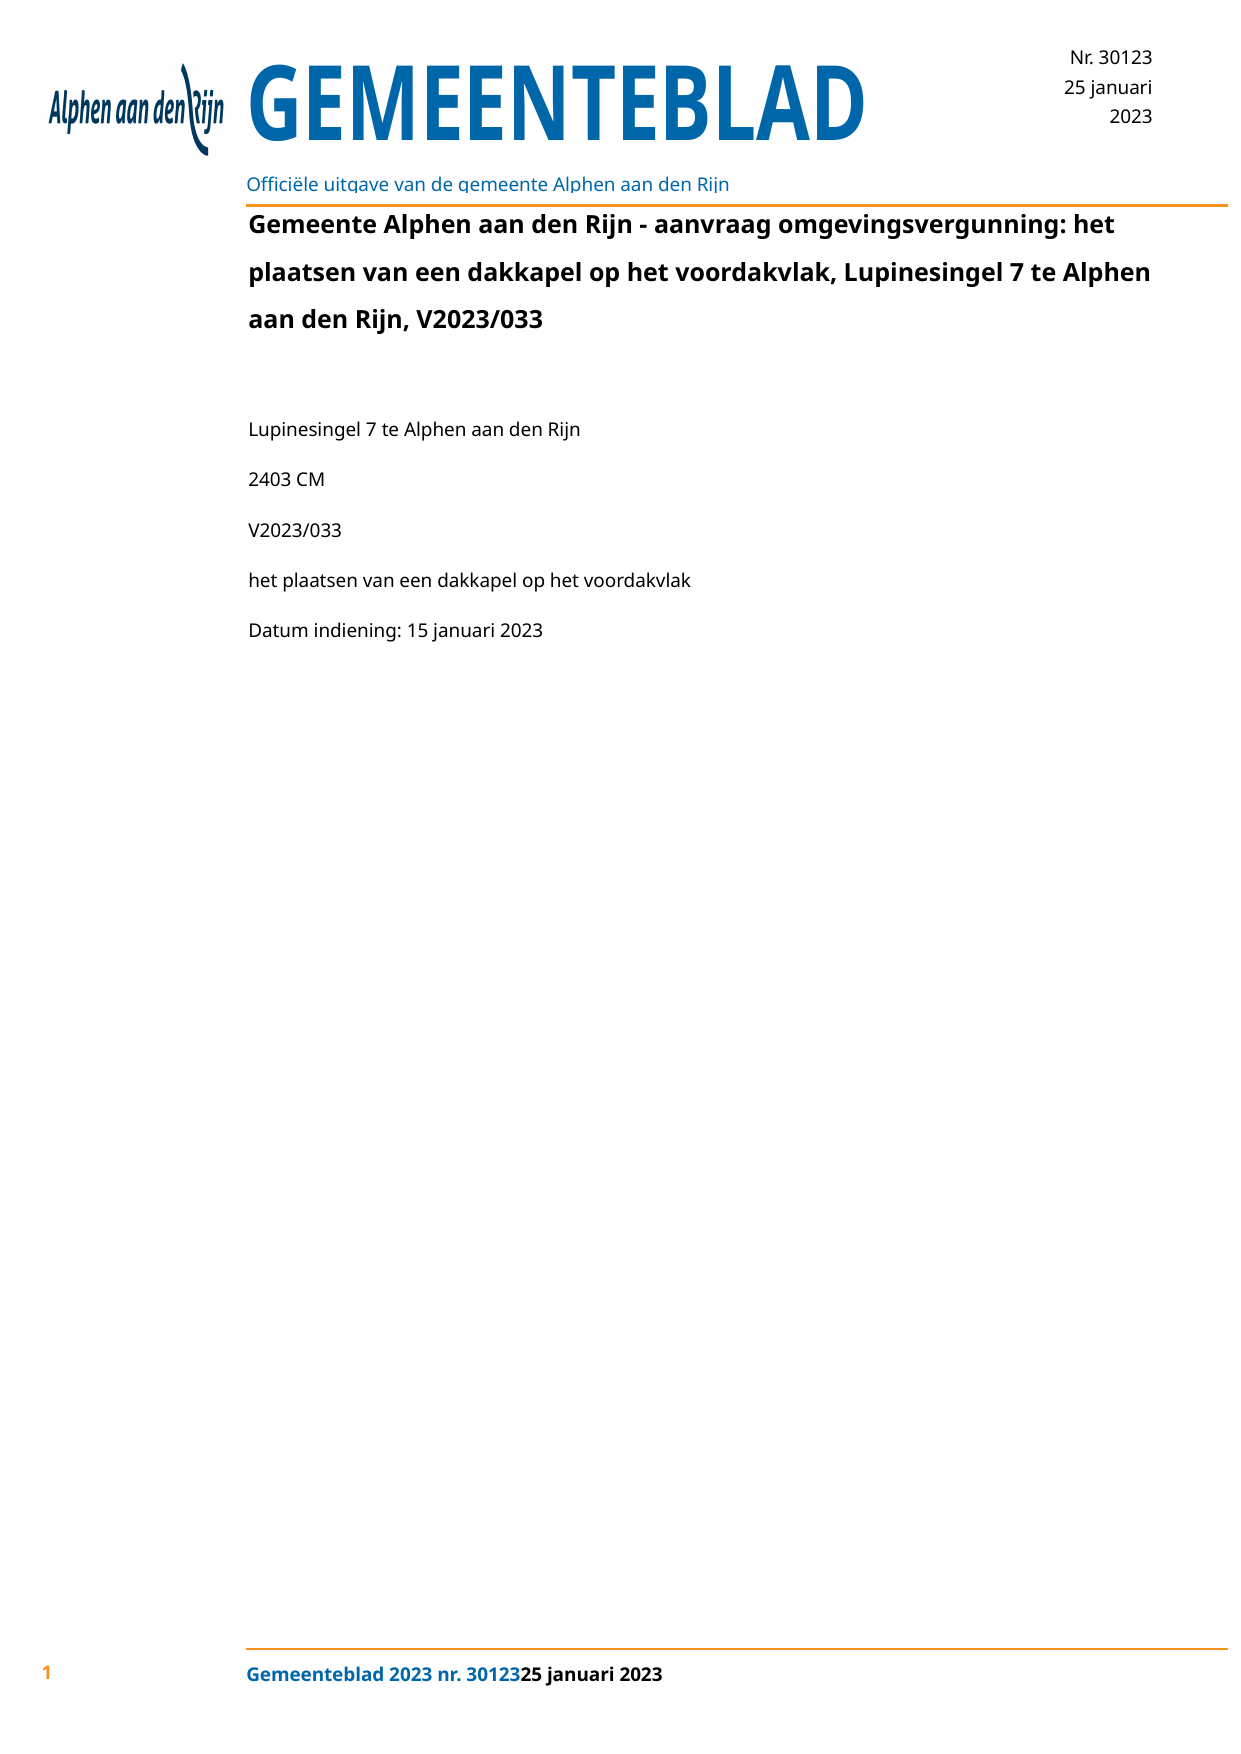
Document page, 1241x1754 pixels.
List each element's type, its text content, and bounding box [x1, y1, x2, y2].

text Datum indiening: 15 januari 2023 [248, 618, 1152, 643]
text Gemeente Alphen aan den Rijn - aanvraag omgevingsvergunning: het plaatsen van een dakkapel op het voordakvlak, Lupinesingel 7 te Alphen aan den Rijn, V2023/033 [248, 207, 1152, 336]
text Lupinesingel 7 te Alphen aan den Rijn [248, 416, 1152, 442]
picture [41, 47, 231, 172]
text V2023/033 [248, 517, 1152, 542]
text het plaatsen van een dakkapel op het voordakvlak [248, 567, 1152, 593]
text 2403 CM [248, 466, 1152, 492]
